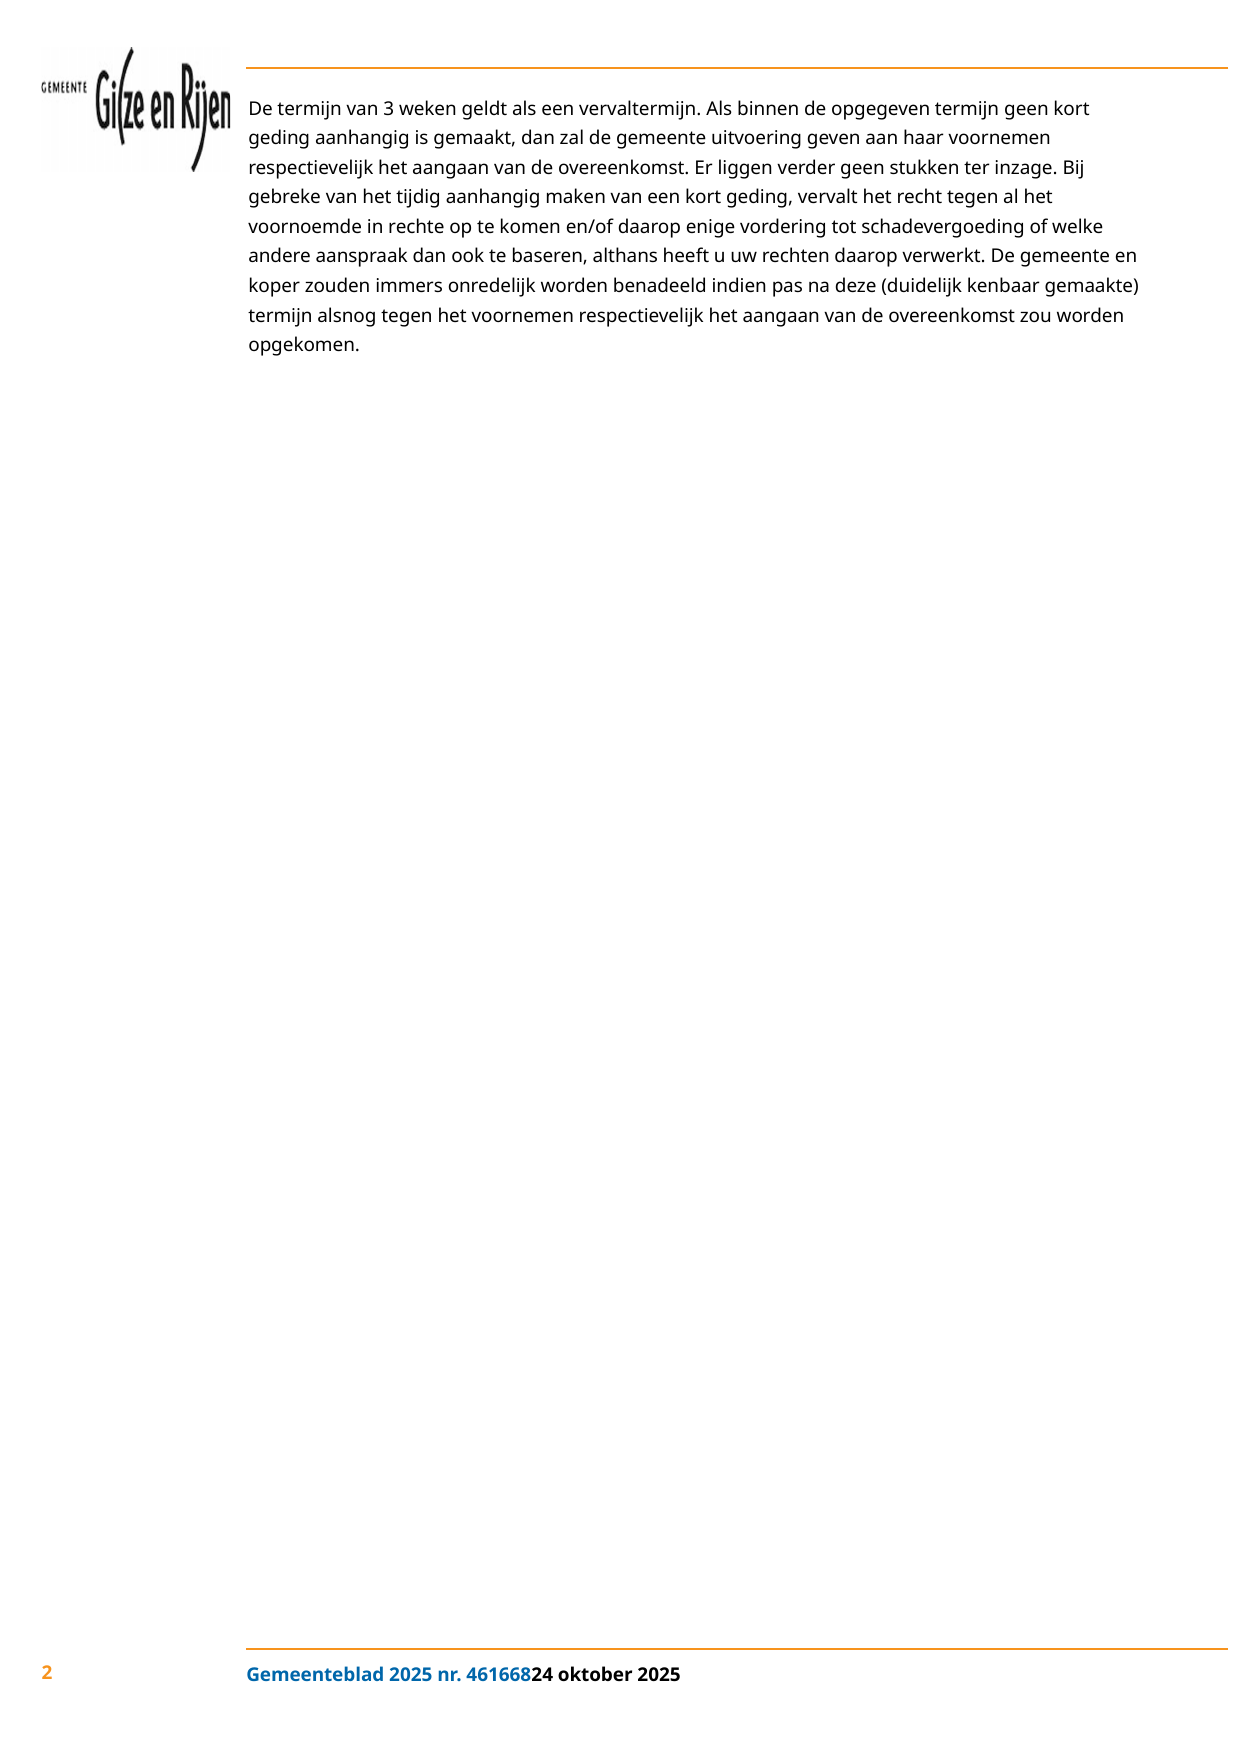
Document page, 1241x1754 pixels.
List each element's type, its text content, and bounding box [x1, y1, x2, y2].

text De termijn van 3 weken geldt als een vervaltermijn. Als binnen de opgegeven termijn geen kort geding aanhangig is gemaakt, dan zal de gemeente uitvoering geven aan haar voornemen respectievelijk het aangaan van de overeenkomst. Er liggen verder geen stukken ter inzage. Bij gebreke van het tijdig aanhangig maken van een kort geding, vervalt het recht tegen al het voornoemde in rechte op te komen en/of daarop enige vordering tot schadevergoeding of welke andere aanspraak dan ook te baseren, althans heeft u uw rechten daarop verwerkt. De gemeente en koper zouden immers onredelijk worden benadeeld indien pas na deze (duidelijk kenbaar gemaakte) termijn alsnog tegen het voornemen respectievelijk het aangaan van de overeenkomst zou worden opgekomen. [248, 95, 1152, 357]
picture [41, 47, 231, 172]
